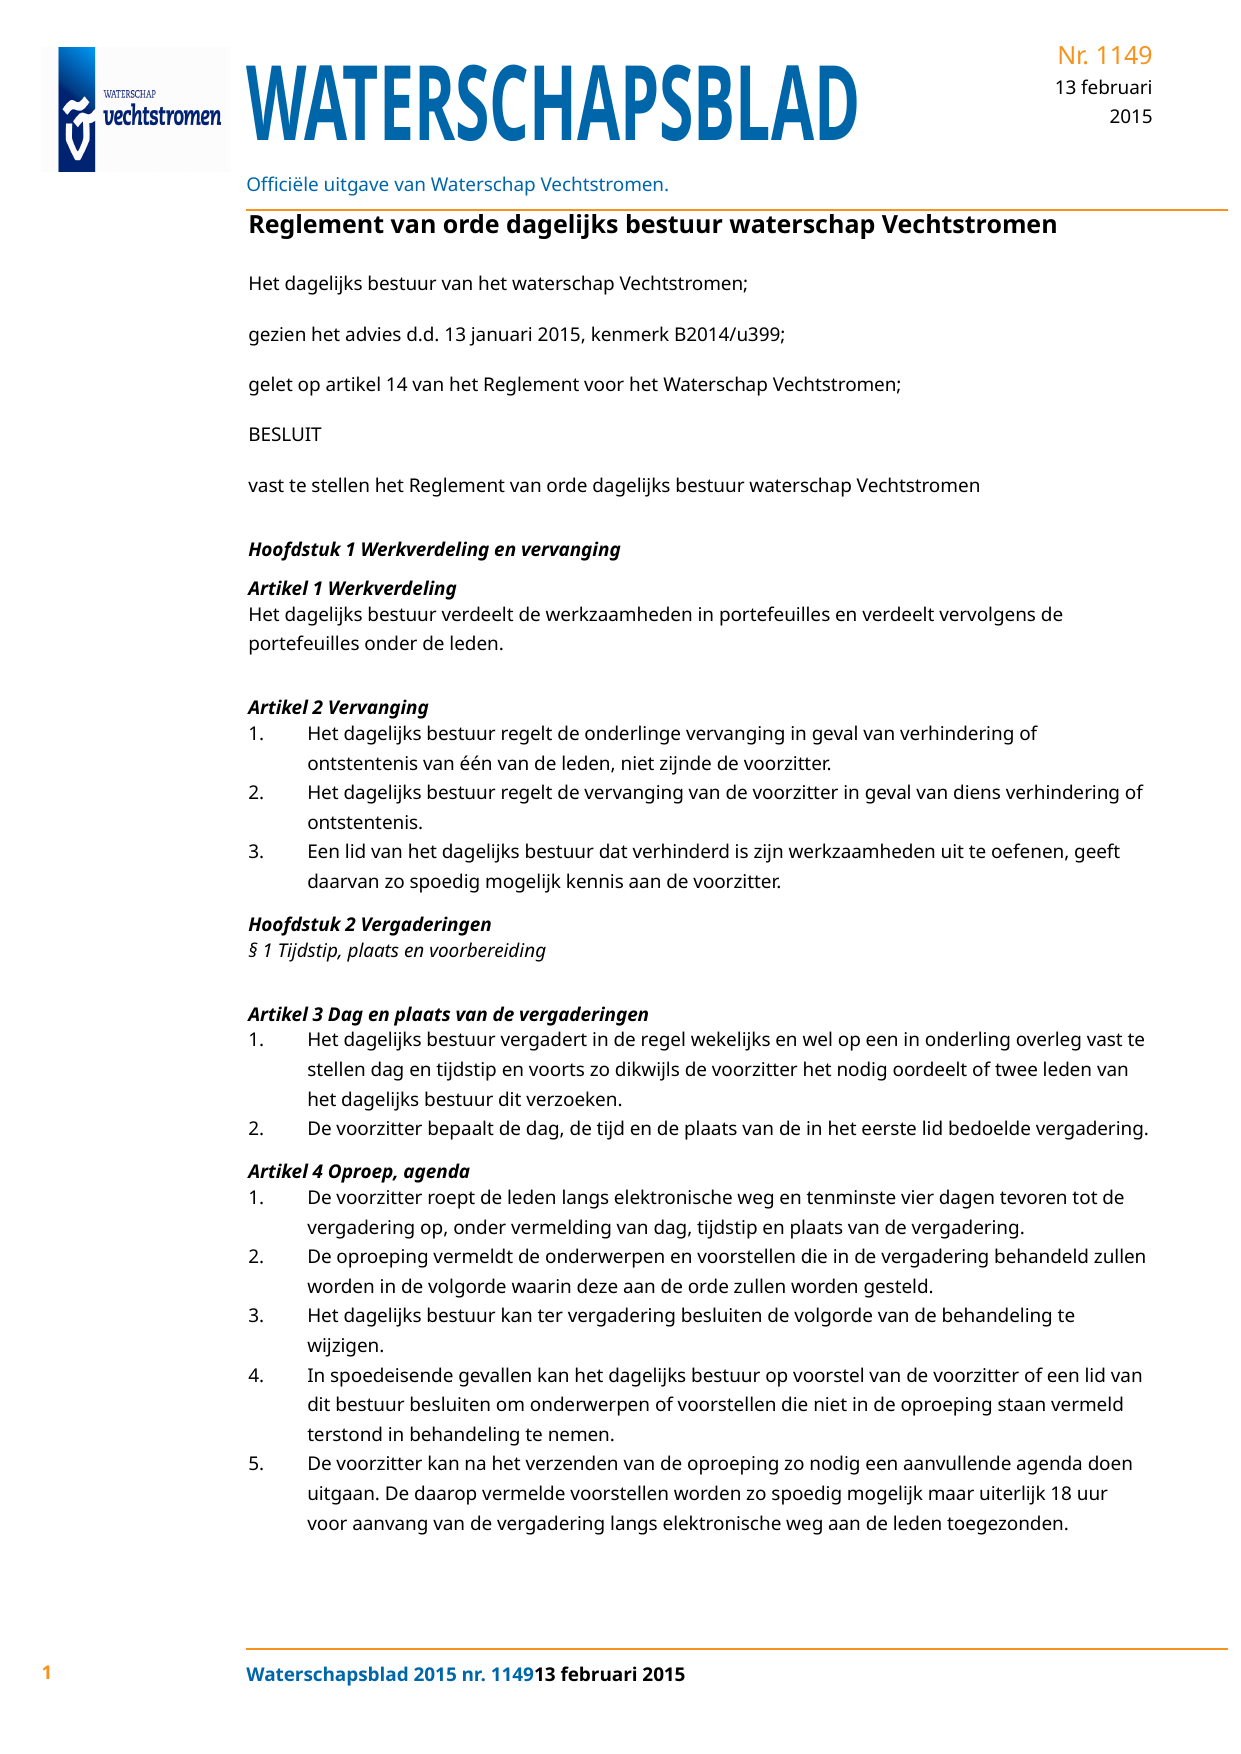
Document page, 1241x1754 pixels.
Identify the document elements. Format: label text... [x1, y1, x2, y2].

list De voorzitter roept de leden langs elektronische weg en tenminste vier dagen tevoren tot de vergadering op, onder vermelding van dag, tijdstip en plaats van de vergadering. [248, 1184, 1152, 1239]
list Het dagelijks bestuur vergadert in de regel wekelijks en wel op een in onderling overleg vast te stellen dag en tijdstip en voorts zo dikwijls de voorzitter het nodig oordeelt of twee leden van het dagelijks bestuur dit verzoeken. [248, 1027, 1152, 1112]
list Een lid van het dagelijks bestuur dat verhinderd is zijn werkzaamheden uit te oefenen, geeft daarvan zo spoedig mogelijk kennis aan de voorzitter. [248, 838, 1152, 894]
text Hoofdstuk 2 Vergaderingen [248, 911, 1152, 937]
list De voorzitter kan na het verzenden van de oproeping zo nodig een aanvullende agenda doen uitgaan. De daarop vermelde voorstellen worden zo spoedig mogelijk maar uiterlijk 18 uur voor aanvang van de vergadering langs elektronische weg aan de leden toegezonden. [248, 1451, 1152, 1535]
list De voorzitter bepaalt de dag, de tijd en de plaats van de in het eerste lid bedoelde vergadering. [248, 1115, 1152, 1141]
text Artikel 4 Oproep, agenda [248, 1158, 1152, 1184]
list Het dagelijks bestuur kan ter vergadering besluiten de volgorde van de behandeling te wijzigen. [248, 1303, 1152, 1358]
text Artikel 3 Dag en plaats van de vergaderingen [248, 1001, 1152, 1027]
text gelet op artikel 14 van het Reglement voor het Waterschap Vechtstromen; [248, 371, 1152, 397]
text Reglement van orde dagelijks bestuur waterschap Vechtstromen [248, 211, 1152, 241]
text BESLUIT [248, 422, 1152, 447]
text Artikel 1 Werkverdeling [248, 575, 1152, 601]
list In spoedeisende gevallen kan het dagelijks bestuur op voorstel van de voorzitter of een lid van dit bestuur besluiten om onderwerpen of voorstellen die niet in de oproeping staan vermeld terstond in behandeling te nemen. [248, 1362, 1152, 1447]
text Artikel 2 Vervanging [248, 694, 1152, 720]
text Het dagelijks bestuur verdeelt de werkzaamheden in portefeuilles en verdeelt vervolgens de portefeuilles onder de leden. [248, 601, 1152, 656]
list De oproeping vermeldt de onderwerpen en voorstellen die in de vergadering behandeld zullen worden in de volgorde waarin deze aan de orde zullen worden gesteld. [248, 1243, 1152, 1299]
text gezien het advies d.d. 13 januari 2015, kenmerk B2014/u399; [248, 321, 1152, 346]
text § 1 Tijdstip, plaats en voorbereiding [248, 937, 1152, 963]
text Het dagelijks bestuur van het waterschap Vechtstromen; [248, 270, 1152, 296]
list Het dagelijks bestuur regelt de vervanging van de voorzitter in geval van diens verhindering of ontstentenis. [248, 779, 1152, 835]
text Hoofdstuk 1 Werkverdeling en vervanging [248, 536, 1152, 562]
text vast te stellen het Reglement van orde dagelijks bestuur waterschap Vechtstromen [248, 472, 1152, 498]
picture [41, 47, 231, 172]
list Het dagelijks bestuur regelt de onderlinge vervanging in geval van verhindering of ontstentenis van één van de leden, niet zijnde de voorzitter. [248, 720, 1152, 776]
